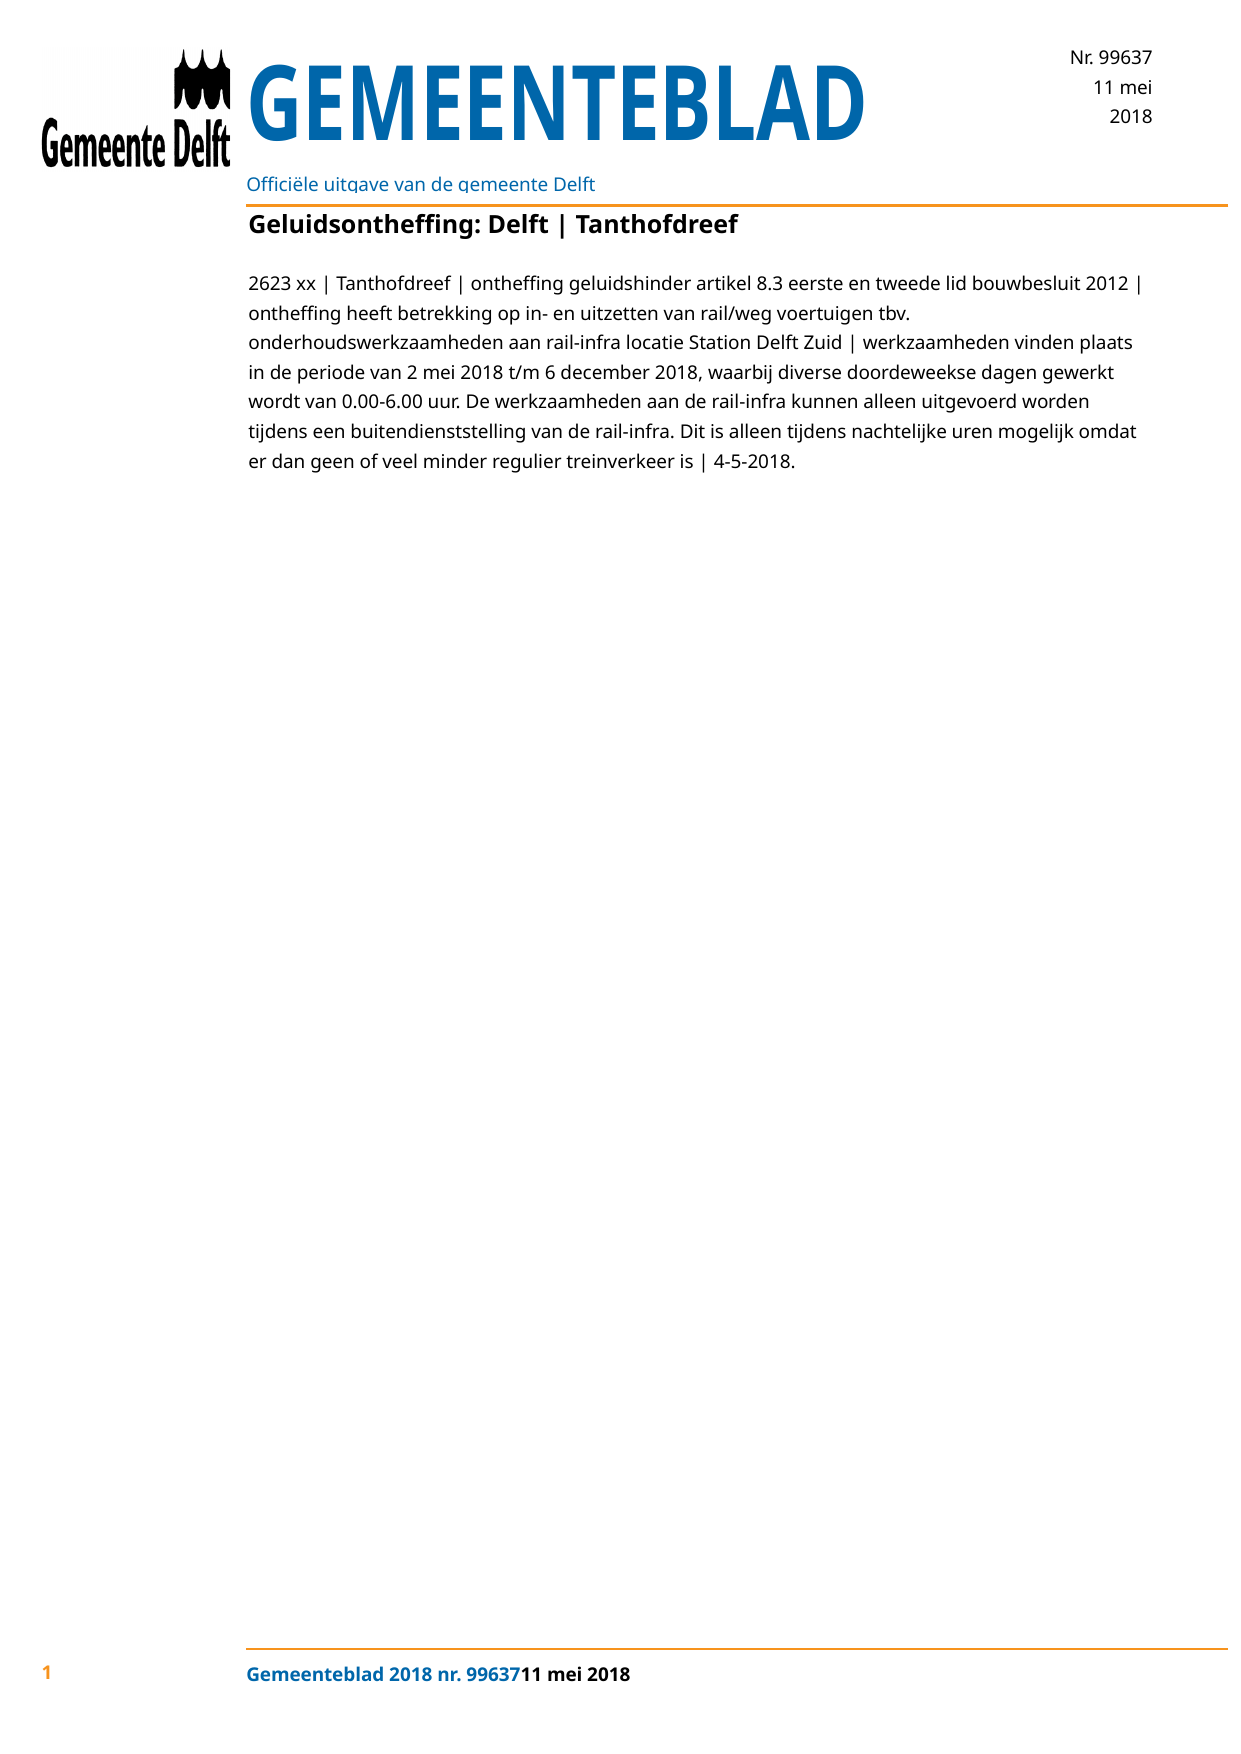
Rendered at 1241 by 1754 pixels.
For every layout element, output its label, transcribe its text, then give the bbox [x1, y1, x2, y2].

text Geluidsontheffing: Delft | Tanthofdreef [248, 207, 1152, 241]
picture [41, 47, 231, 172]
text 2623 xx | Tanthofdreef | ontheffing geluidshinder artikel 8.3 eerste en tweede lid bouwbesluit 2012 | ontheffing heeft betrekking op in- en uitzetten van rail/weg voertuigen tbv. onderhoudswerkzaamheden aan rail-infra locatie Station Delft Zuid | werkzaamheden vinden plaats in de periode van 2 mei 2018 t/m 6 december 2018, waarbij diverse doordeweekse dagen gewerkt wordt van 0.00-6.00 uur. De werkzaamheden aan de rail-infra kunnen alleen uitgevoerd worden tijdens een buitendienststelling van de rail-infra. Dit is alleen tijdens nachtelijke uren mogelijk omdat er dan geen of veel minder regulier treinverkeer is | 4-5-2018. [248, 270, 1152, 473]
